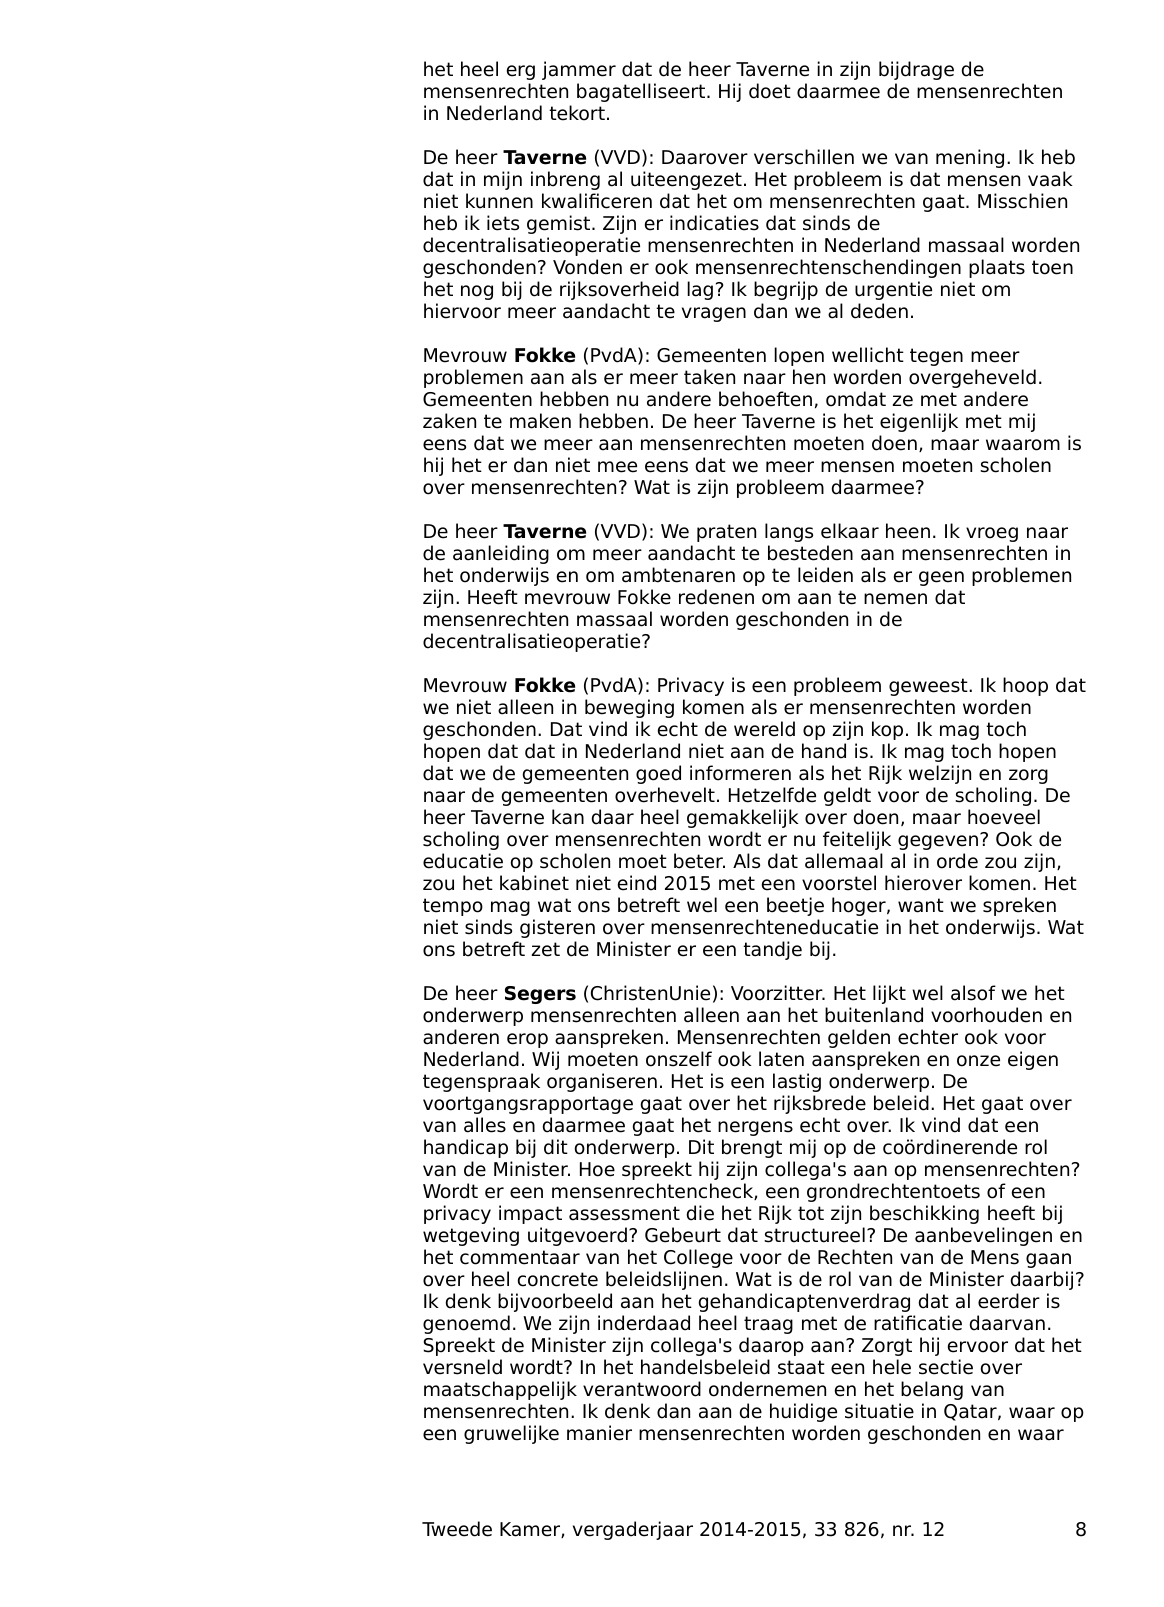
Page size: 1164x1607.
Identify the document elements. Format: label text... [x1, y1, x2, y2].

text Mevrouw Fokke (PvdA): Privacy is een probleem geweest. Ik hoop dat we niet alleen in beweging komen als er mensenrechten worden geschonden. Dat vind ik echt de wereld op zijn kop. Ik mag toch hopen dat dat in Nederland niet aan de hand is. Ik mag toch hopen dat we de gemeenten goed informeren als het Rijk welzijn en zorg naar de gemeenten overhevelt. Hetzelfde geldt voor de scholing. De heer Taverne kan daar heel gemakkelijk over doen, maar hoeveel scholing over mensenrechten wordt er nu feitelijk gegeven? Ook de educatie op scholen moet beter. Als dat allemaal al in orde zou zijn, zou het kabinet niet eind 2015 met een voorstel hierover komen. Het tempo mag wat ons betreft wel een beetje hoger, want we spreken niet sinds gisteren over mensenrechteneducatie in het onderwijs. Wat ons betreft zet de Minister er een tandje bij. [422, 675, 1087, 961]
text De heer Taverne (VVD): Daarover verschillen we van mening. Ik heb dat in mijn inbreng al uiteengezet. Het probleem is dat mensen vaak niet kunnen kwalificeren dat het om mensenrechten gaat. Misschien heb ik iets gemist. Zijn er indicaties dat sinds de decentralisatieoperatie mensenrechten in Nederland massaal worden geschonden? Vonden er ook mensenrechtenschendingen plaats toen het nog bij de rijksoverheid lag? Ik begrijp de urgentie niet om hiervoor meer aandacht te vragen dan we al deden. [422, 147, 1087, 323]
text De heer Segers (ChristenUnie): Voorzitter. Het lijkt wel alsof we het onderwerp mensenrechten alleen aan het buitenland voorhouden en anderen erop aanspreken. Mensenrechten gelden echter ook voor Nederland. Wij moeten onszelf ook laten aanspreken en onze eigen tegenspraak organiseren. Het is een lastig onderwerp. De voortgangsrapportage gaat over het rijksbrede beleid. Het gaat over van alles en daarmee gaat het nergens echt over. Ik vind dat een handicap bij dit onderwerp. Dit brengt mij op de coördinerende rol van de Minister. Hoe spreekt hij zijn collega's aan op mensenrechten? Wordt er een mensenrechtencheck, een grondrechtentoets of een privacy impact assessment die het Rijk tot zijn beschikking heeft bij wetgeving uitgevoerd? Gebeurt dat structureel? De aanbevelingen en het commentaar van het College voor de Rechten van de Mens gaan over heel concrete beleidslijnen. Wat is de rol van de Minister daarbij? Ik denk bijvoorbeeld aan het gehandicaptenverdrag dat al eerder is genoemd. We zijn inderdaad heel traag met de ratificatie daarvan. Spreekt de Minister zijn collega's daarop aan? Zorgt hij ervoor dat het versneld wordt? In het handelsbeleid staat een hele sectie over maatschappelijk verantwoord ondernemen en het belang van mensenrechten. Ik denk dan aan de huidige situatie in Qatar, waar op een gruwelijke manier mensenrechten worden geschonden en waar [422, 983, 1087, 1445]
text het heel erg jammer dat de heer Taverne in zijn bijdrage de mensenrechten bagatelliseert. Hij doet daarmee de mensenrechten in Nederland tekort. [422, 59, 1087, 125]
text De heer Taverne (VVD): We praten langs elkaar heen. Ik vroeg naar de aanleiding om meer aandacht te besteden aan mensenrechten in het onderwijs en om ambtenaren op te leiden als er geen problemen zijn. Heeft mevrouw Fokke redenen om aan te nemen dat mensenrechten massaal worden geschonden in de decentralisatieoperatie? [422, 521, 1087, 653]
text Mevrouw Fokke (PvdA): Gemeenten lopen wellicht tegen meer problemen aan als er meer taken naar hen worden overgeheveld. Gemeenten hebben nu andere behoeften, omdat ze met andere zaken te maken hebben. De heer Taverne is het eigenlijk met mij eens dat we meer aan mensenrechten moeten doen, maar waarom is hij het er dan niet mee eens dat we meer mensen moeten scholen over mensenrechten? Wat is zijn probleem daarmee? [422, 345, 1087, 499]
